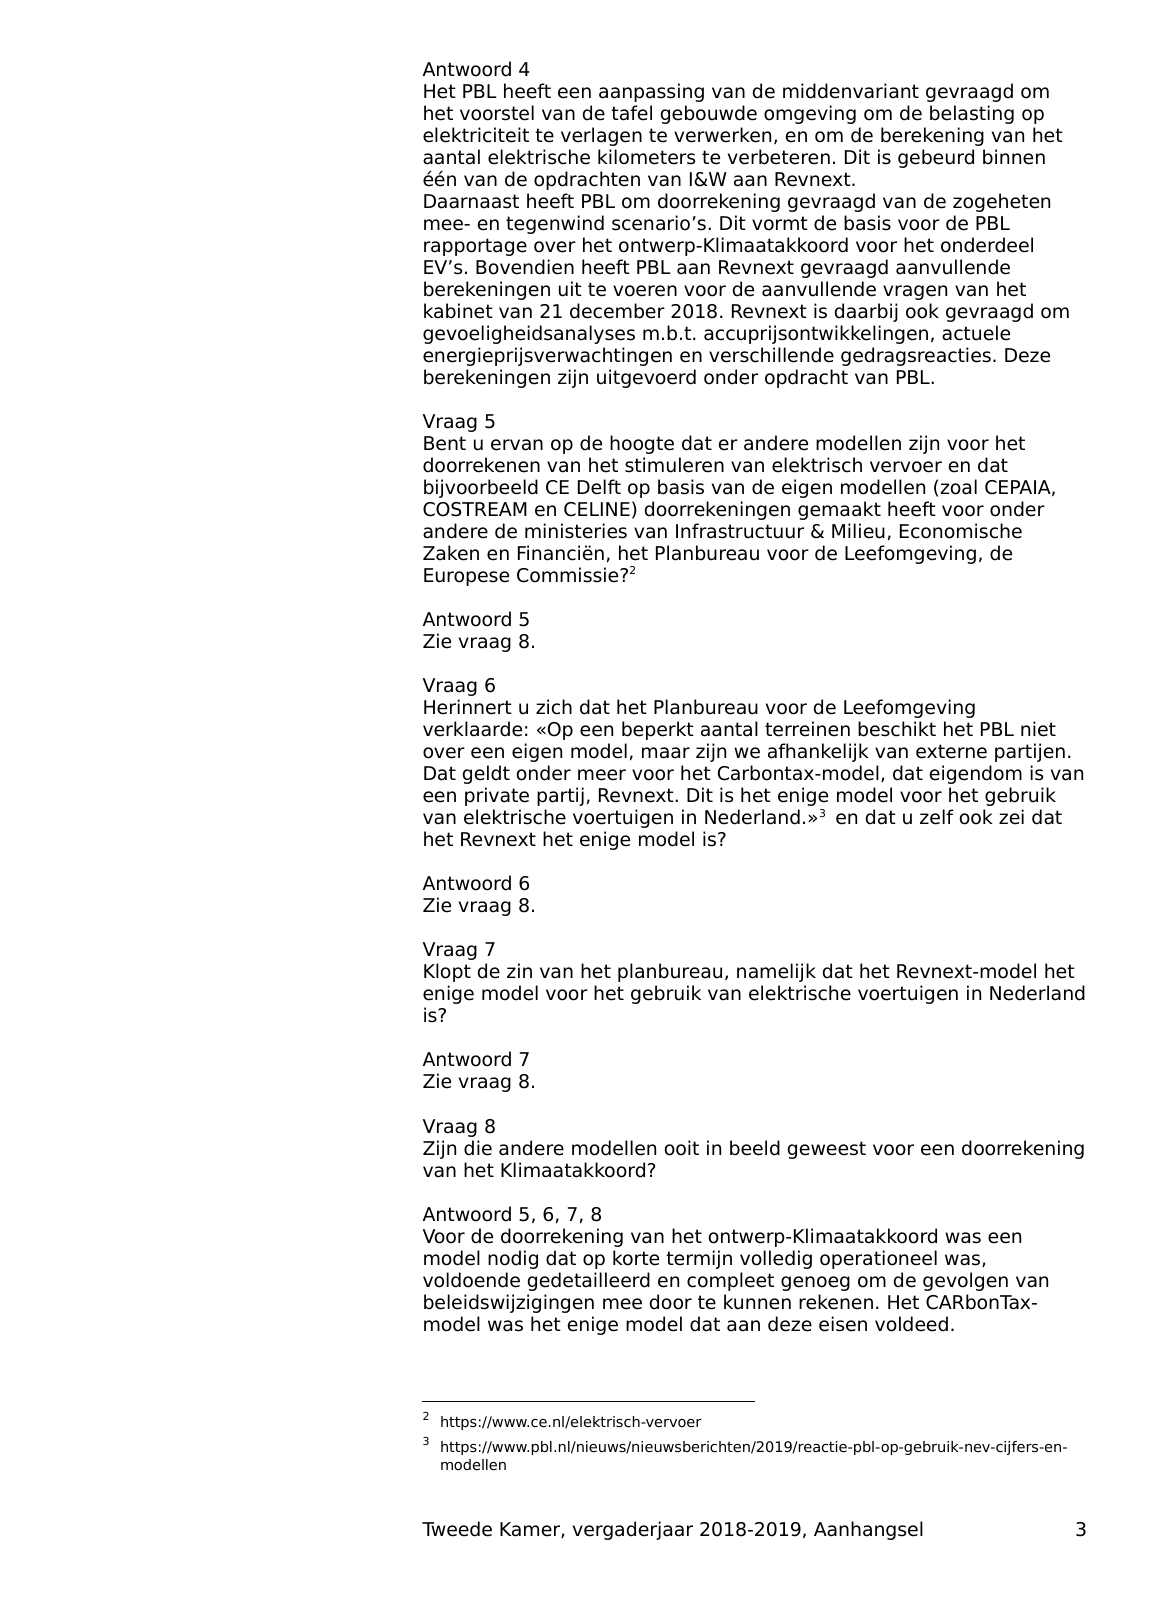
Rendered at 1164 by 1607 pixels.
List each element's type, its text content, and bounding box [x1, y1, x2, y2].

text Vraag 7 [422, 939, 1087, 961]
text Bent u ervan op de hoogte dat er andere modellen zijn voor het doorrekenen van het stimuleren van elektrisch vervoer en dat bijvoorbeeld CE Delft op basis van de eigen modellen (zoal CEPAIA, COSTREAM en CELINE) doorrekeningen gemaakt heeft voor onder andere de ministeries van Infrastructuur & Milieu, Economische Zaken en Financiën, het Planbureau voor de Leefomgeving, de Europese Commissie? [422, 433, 1087, 587]
text Antwoord 6 [422, 873, 1087, 895]
text Antwoord 4 [422, 59, 1087, 81]
text Zie vraag 8. [422, 631, 1087, 653]
text Vraag 5 [422, 411, 1087, 433]
text Zijn die andere modellen ooit in beeld geweest voor een doorrekening van het Klimaatakkoord? [422, 1137, 1087, 1181]
text Vraag 6 [422, 675, 1087, 697]
text Zie vraag 8. [422, 1071, 1087, 1093]
text Vraag 8 [422, 1116, 1087, 1137]
text Het PBL heeft een aanpassing van de middenvariant gevraagd om het voorstel van de tafel gebouwde omgeving om de belasting op elektriciteit te verlagen te verwerken, en om de berekening van het aantal elektrische kilometers te verbeteren. Dit is gebeurd binnen één van de opdrachten van I&W aan Revnext. [422, 81, 1087, 191]
text Herinnert u zich dat het Planbureau voor de Leefomgeving verklaarde: «Op een beperkt aantal terreinen beschikt het PBL niet over een eigen model, maar zijn we afhankelijk van externe partijen. Dat geldt onder meer voor het Carbontax-model, dat eigendom is van een private partij, Revnext. Dit is het enige model voor het gebruik van elektrische voertuigen in Nederland.» en dat u zelf ook zei dat het Revnext het enige model is? [422, 697, 1087, 851]
text https://www.ce.nl/elektrisch-vervoer [422, 1410, 1087, 1432]
text Voor de doorrekening van het ontwerp-Klimaatakkoord was een model nodig dat op korte termijn volledig operationeel was, voldoende gedetailleerd en compleet genoeg om de gevolgen van beleidswijzigingen mee door te kunnen rekenen. Het CARbonTax-model was het enige model dat aan deze eisen voldeed. [422, 1226, 1087, 1336]
text Antwoord 7 [422, 1049, 1087, 1071]
text Klopt de zin van het planbureau, namelijk dat het Revnext-model het enige model voor het gebruik van elektrische voertuigen in Nederland is? [422, 961, 1087, 1027]
text Zie vraag 8. [422, 895, 1087, 917]
text https://www.pbl.nl/nieuws/nieuwsberichten/2019/reactie-pbl-op-gebruik-nev-cijfers-en-modellen [422, 1435, 1087, 1474]
text Antwoord 5 [422, 609, 1087, 631]
text Daarnaast heeft PBL om doorrekening gevraagd van de zogeheten mee- en tegenwind scenario’s. Dit vormt de basis voor de PBL rapportage over het ontwerp-Klimaatakkoord voor het onderdeel EV’s. Bovendien heeft PBL aan Revnext gevraagd aanvullende berekeningen uit te voeren voor de aanvullende vragen van het kabinet van 21 december 2018. Revnext is daarbij ook gevraagd om gevoeligheidsanalyses m.b.t. accuprijsontwikkelingen, actuele energieprijsverwachtingen en verschillende gedragsreacties. Deze berekeningen zijn uitgevoerd onder opdracht van PBL. [422, 191, 1087, 389]
text Antwoord 5, 6, 7, 8 [422, 1204, 1087, 1226]
